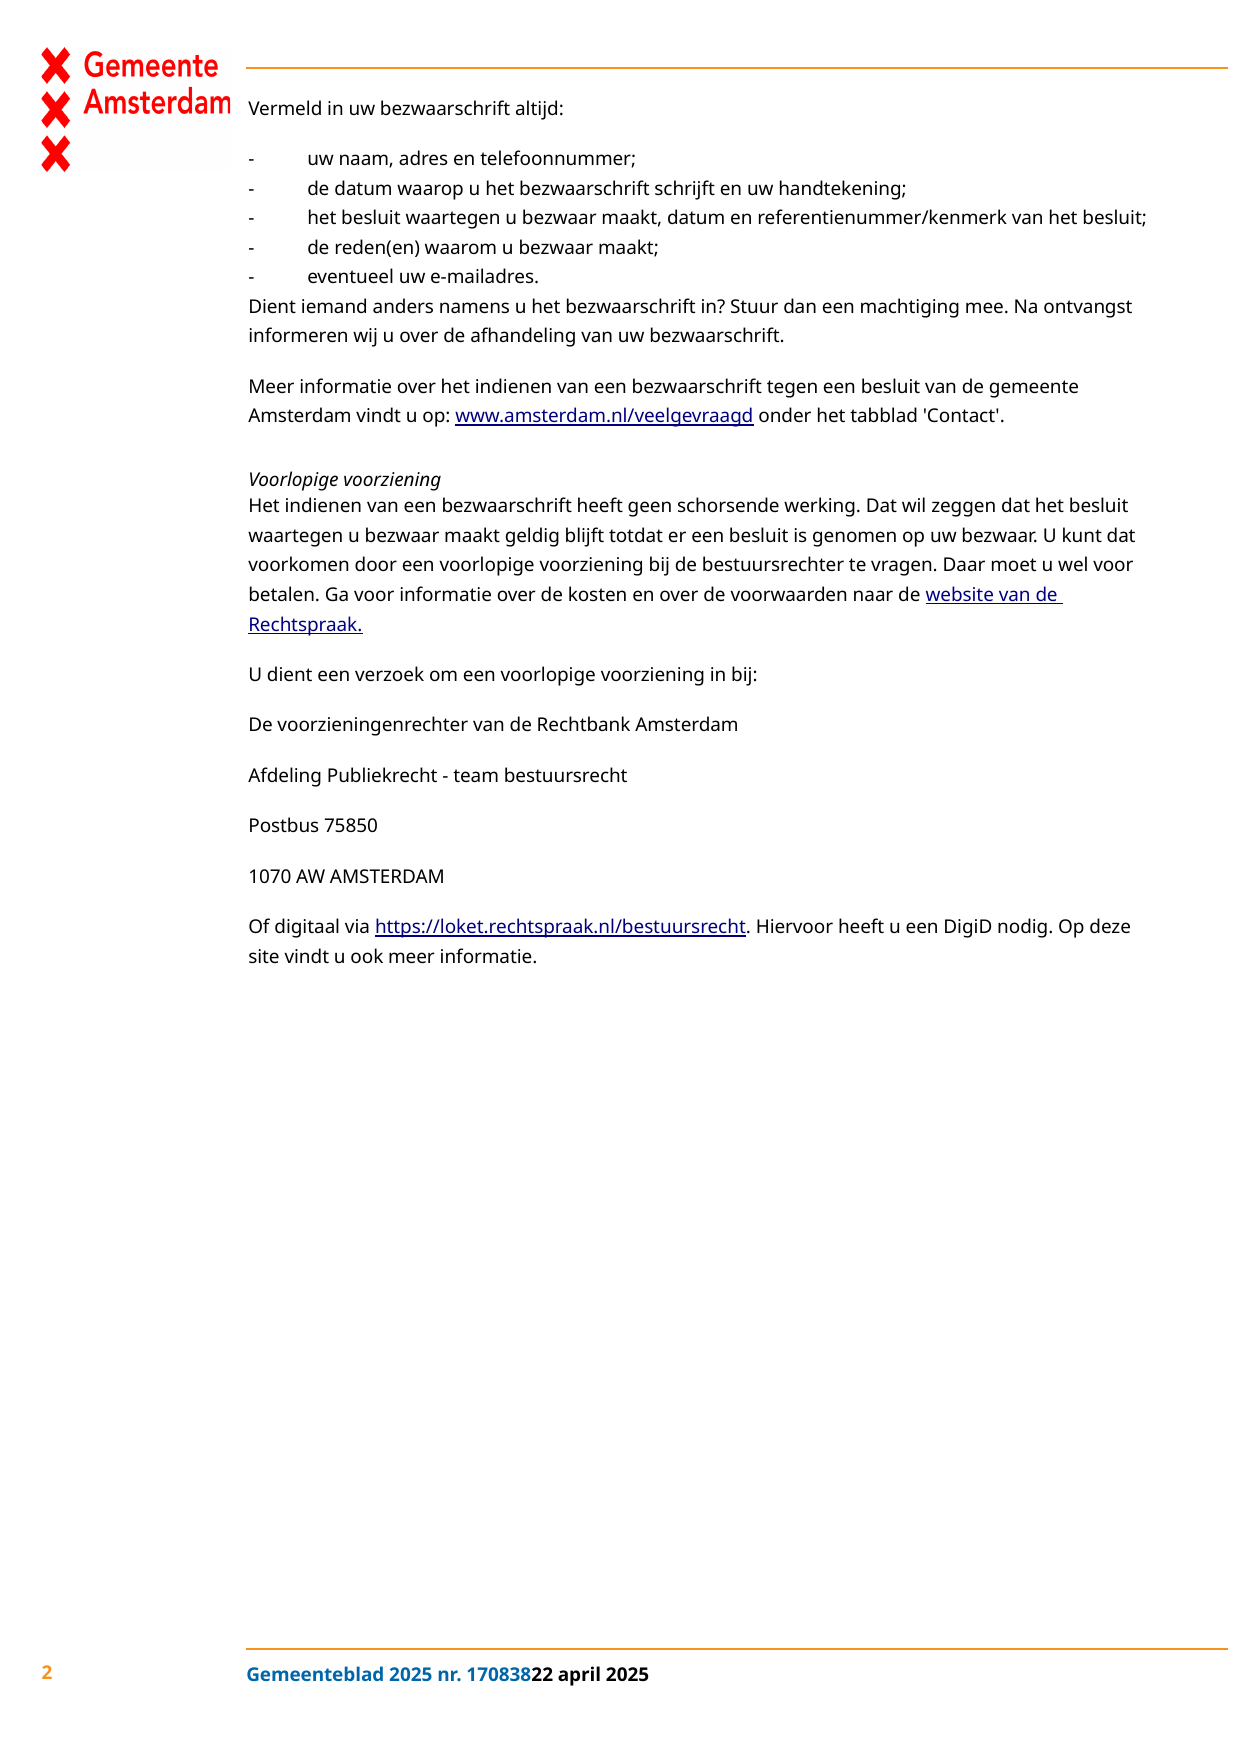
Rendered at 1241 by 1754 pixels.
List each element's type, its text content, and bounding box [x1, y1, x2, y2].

picture [41, 47, 231, 172]
list de reden(en) waarom u bezwaar maakt; [248, 234, 1152, 260]
text Postbus 75850 [248, 812, 1152, 838]
text U dient een verzoek om een voorlopige voorziening in bij: [248, 661, 1152, 687]
list het besluit waartegen u bezwaar maakt, datum en referentienummer/kenmerk van het besluit; [248, 204, 1152, 230]
text Dient iemand anders namens u het bezwaarschrift in? Stuur dan een machtiging mee. Na ontvangst informeren wij u over de afhandeling van uw bezwaarschrift. [248, 293, 1152, 348]
list uw naam, adres en telefoonnummer; [248, 145, 1152, 171]
text Of digitaal via https://loket.rechtspraak.nl/bestuursrecht. Hiervoor heeft u een DigiD nodig. Op deze site vindt u ook meer informatie. [248, 913, 1152, 968]
text Voorlopige voorziening [248, 467, 1152, 492]
text Het indienen van een bezwaarschrift heeft geen schorsende werking. Dat wil zeggen dat het besluit waartegen u bezwaar maakt geldig blijft totdat er een besluit is genomen op uw bezwaar. U kunt dat voorkomen door een voorlopige voorziening bij de bestuursrechter te vragen. Daar moet u wel voor betalen. Ga voor informatie over de kosten en over de voorwaarden naar de website van de Rechtspraak. [248, 492, 1152, 636]
list eventueel uw e-mailadres. [248, 263, 1152, 289]
text 1070 AW AMSTERDAM [248, 863, 1152, 888]
text De voorzieningenrechter van de Rechtbank Amsterdam [248, 712, 1152, 737]
text Meer informatie over het indienen van een bezwaarschrift tegen een besluit van de gemeente Amsterdam vindt u op: www.amsterdam.nl/veelgevraagd onder het tabblad 'Contact'. [248, 373, 1152, 428]
list de datum waarop u het bezwaarschrift schrijft en uw handtekening; [248, 175, 1152, 201]
text Vermeld in uw bezwaarschrift altijd: [248, 95, 1152, 121]
text Afdeling Publiekrecht - team bestuursrecht [248, 762, 1152, 788]
